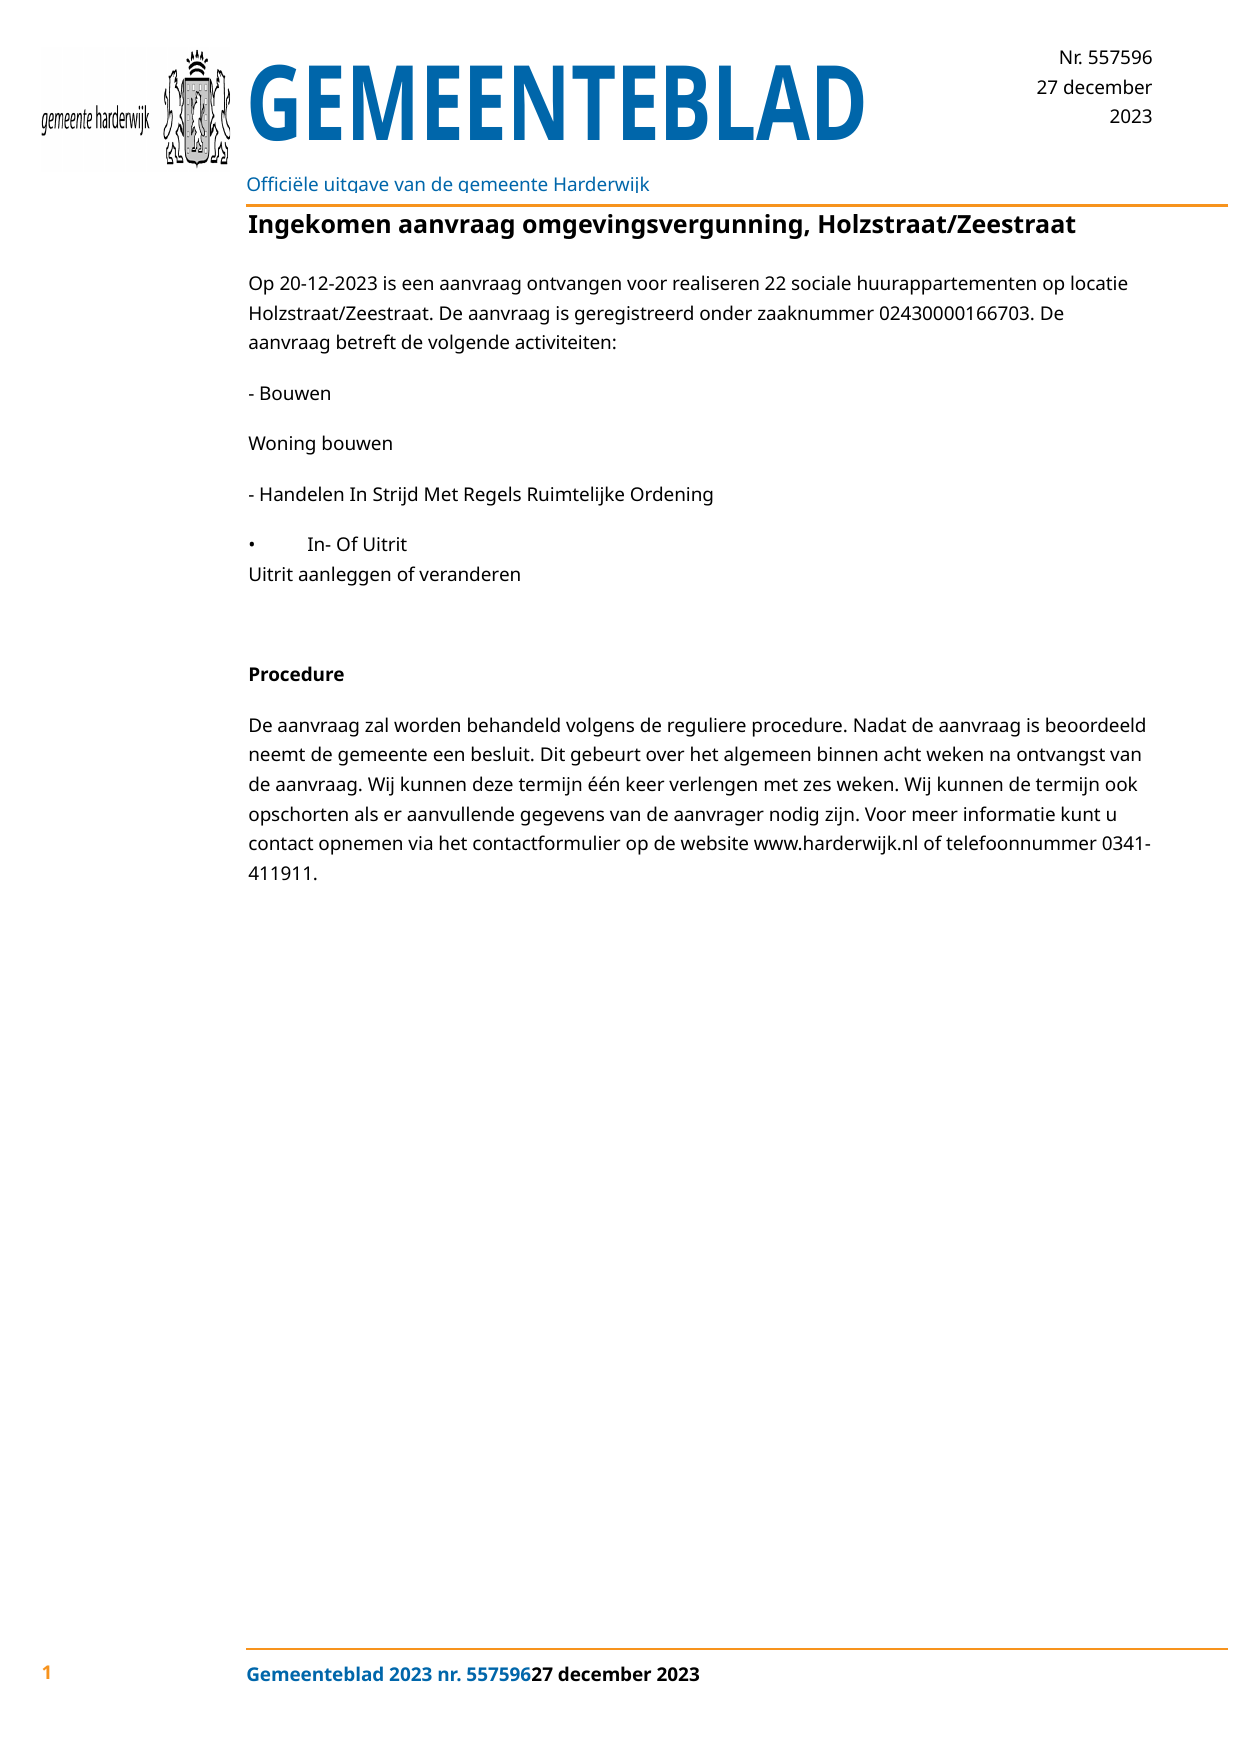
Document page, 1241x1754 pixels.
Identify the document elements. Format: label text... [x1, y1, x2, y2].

text - Handelen In Strijd Met Regels Ruimtelijke Ordening [248, 481, 1152, 506]
picture [41, 47, 231, 172]
text De aanvraag zal worden behandeld volgens de reguliere procedure. Nadat de aanvraag is beoordeeld neemt de gemeente een besluit. Dit gebeurt over het algemeen binnen acht weken na ontvangst van de aanvraag. Wij kunnen deze termijn één keer verlengen met zes weken. Wij kunnen de termijn ook opschorten als er aanvullende gegevens van de aanvrager nodig zijn. Voor meer informatie kunt u contact opnemen via het contactformulier op de website www.harderwijk.nl of telefoonnummer 0341-411911. [248, 712, 1152, 886]
text Ingekomen aanvraag omgevingsvergunning, Holzstraat/Zeestraat [248, 207, 1152, 241]
list In- Of Uitrit [248, 531, 1152, 557]
text Woning bouwen [248, 430, 1152, 456]
text Uitrit aanleggen of veranderen [248, 561, 1152, 586]
text Procedure [248, 662, 1152, 687]
text - Bouwen [248, 380, 1152, 406]
text Op 20-12-2023 is een aanvraag ontvangen voor realiseren 22 sociale huurappartementen op locatie Holzstraat/Zeestraat. De aanvraag is geregistreerd onder zaaknummer 02430000166703. De aanvraag betreft de volgende activiteiten: [248, 270, 1152, 355]
